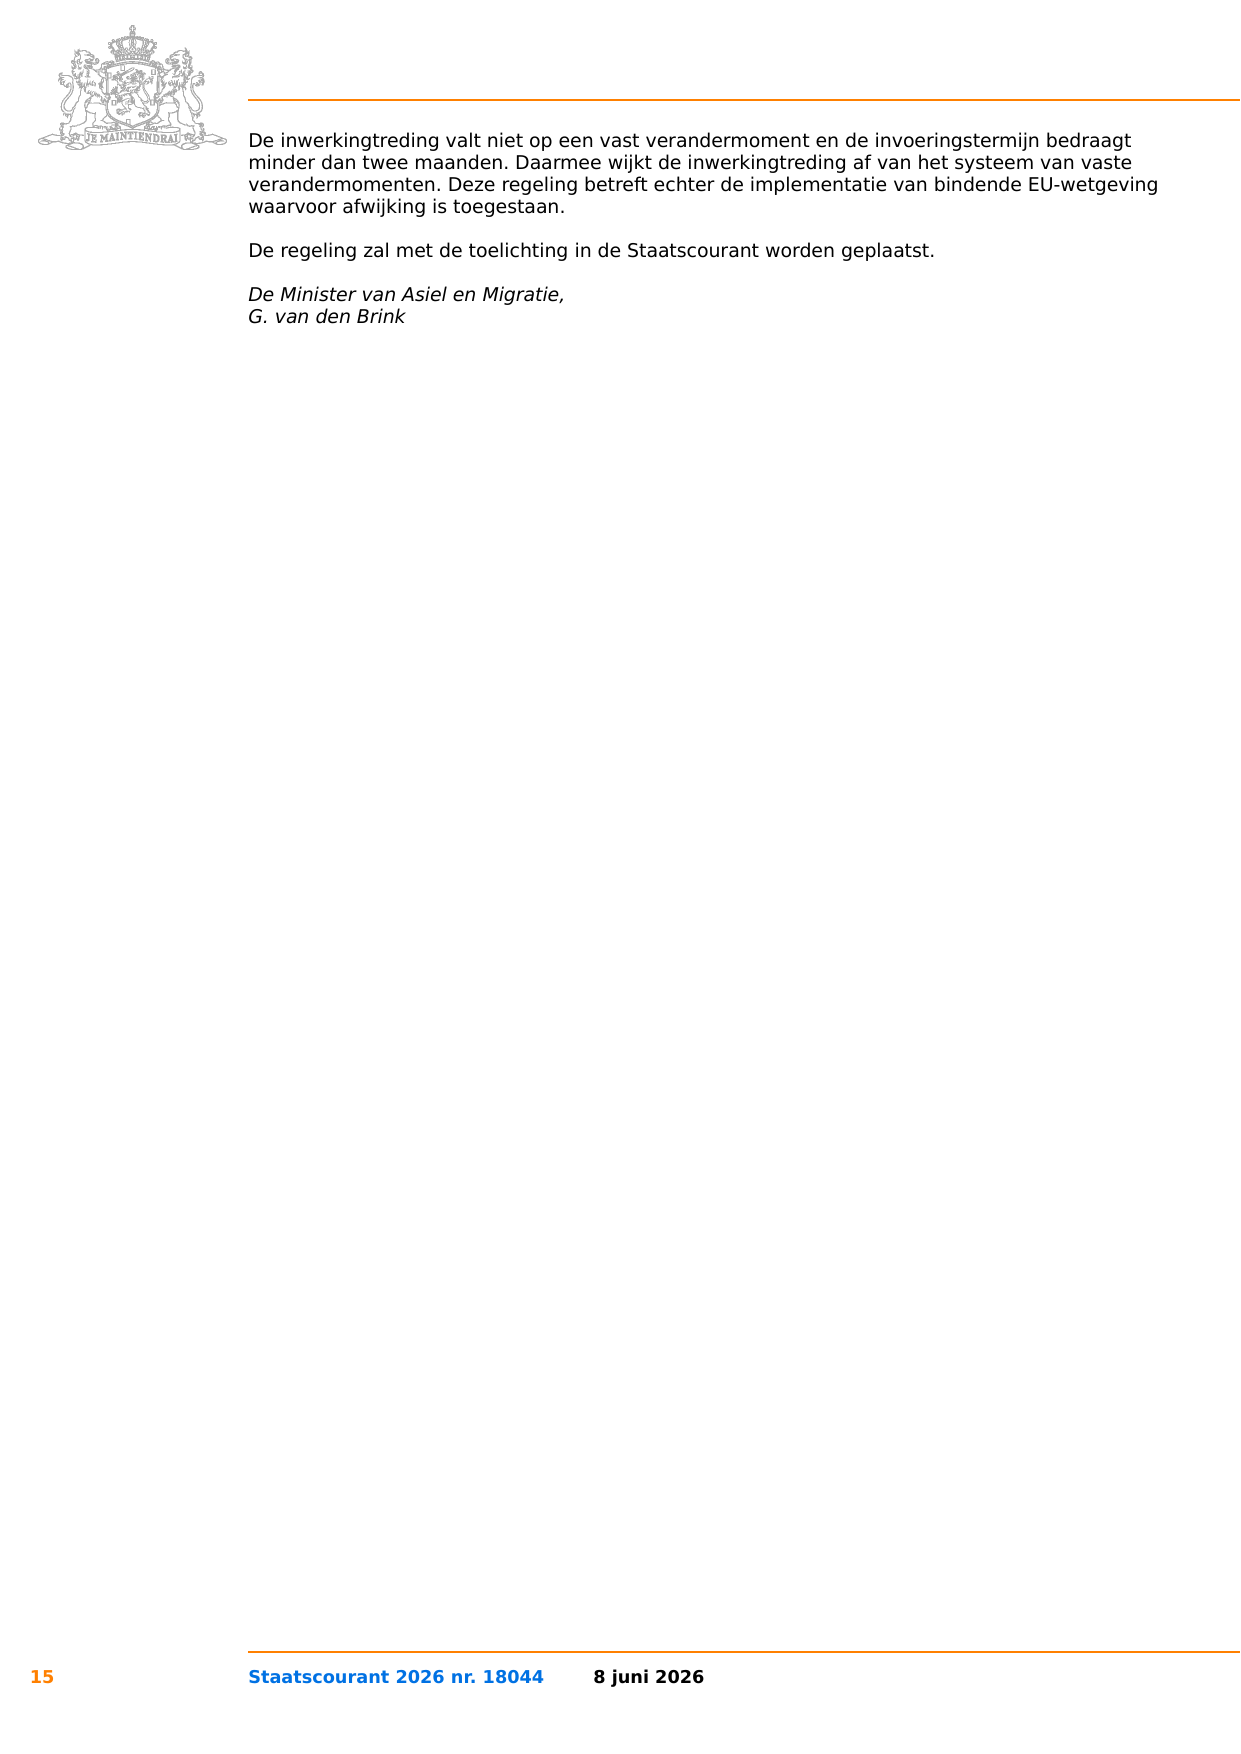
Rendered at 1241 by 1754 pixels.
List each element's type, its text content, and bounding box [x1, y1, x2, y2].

text De regeling zal met de toelichting in de Staatscourant worden geplaatst. [248, 240, 1163, 262]
text De inwerkingtreding valt niet op een vast verandermoment en de invoeringstermijn bedraagt minder dan twee maanden. Daarmee wijkt de inwerkingtreding af van het systeem van vaste verandermomenten. Deze regeling betreft echter de implementatie van bindende EU-wetgeving waarvoor afwijking is toegestaan. [248, 130, 1163, 218]
picture [38, 25, 227, 150]
text De Minister van Asiel en Migratie, G. van den Brink [248, 283, 1163, 327]
